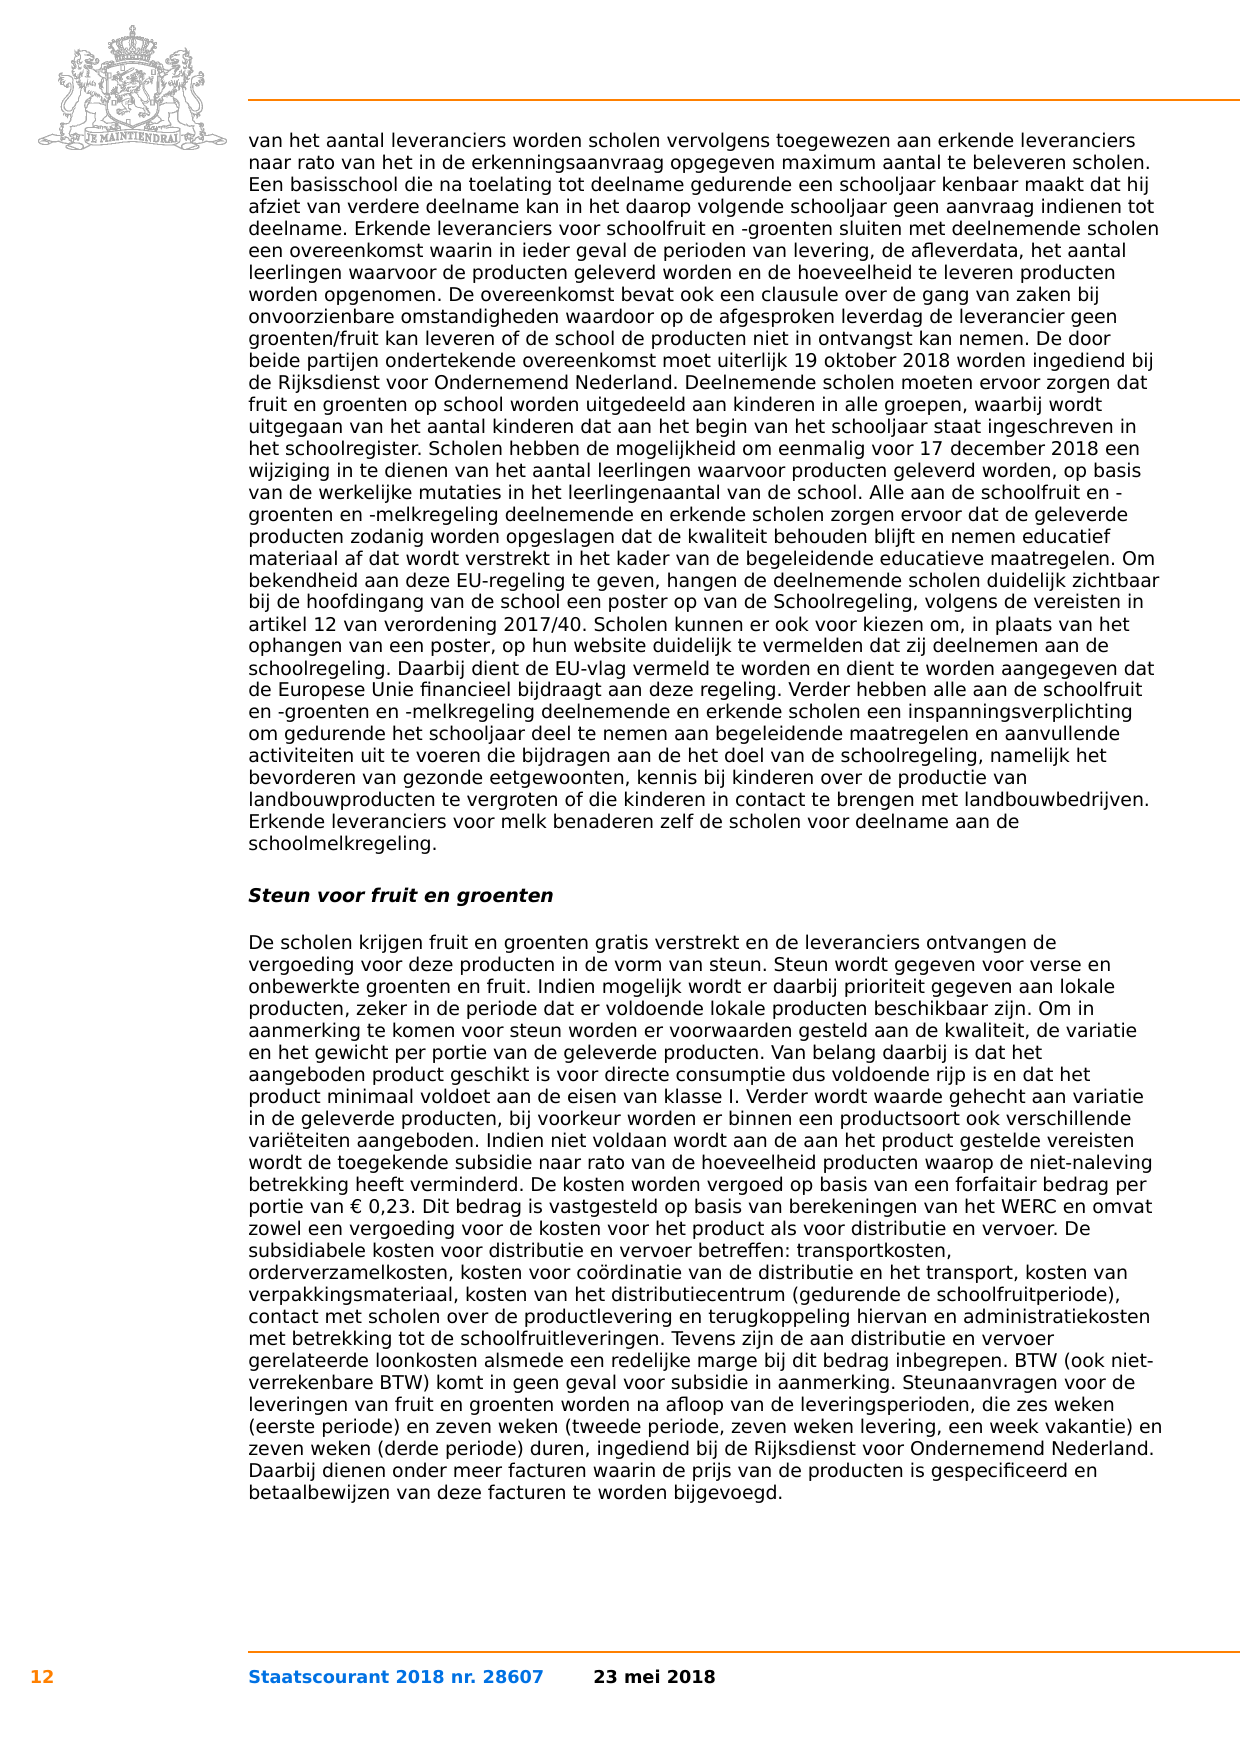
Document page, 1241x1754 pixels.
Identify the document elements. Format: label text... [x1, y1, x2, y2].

subtitle Steun voor fruit en groenten [248, 885, 1163, 907]
text van het aantal leveranciers worden scholen vervolgens toegewezen aan erkende leveranciers naar rato van het in de erkenningsaanvraag opgegeven maximum aantal te beleveren scholen. Een basisschool die na toelating tot deelname gedurende een schooljaar kenbaar maakt dat hij afziet van verdere deelname kan in het daarop volgende schooljaar geen aanvraag indienen tot deelname. Erkende leveranciers voor schoolfruit en -groenten sluiten met deelnemende scholen een overeenkomst waarin in ieder geval de perioden van levering, de afleverdata, het aantal leerlingen waarvoor de producten geleverd worden en de hoeveelheid te leveren producten worden opgenomen. De overeenkomst bevat ook een clausule over de gang van zaken bij onvoorzienbare omstandigheden waardoor op de afgesproken leverdag de leverancier geen groenten/fruit kan leveren of de school de producten niet in ontvangst kan nemen. De door beide partijen ondertekende overeenkomst moet uiterlijk 19 oktober 2018 worden ingediend bij de Rijksdienst voor Ondernemend Nederland. Deelnemende scholen moeten ervoor zorgen dat fruit en groenten op school worden uitgedeeld aan kinderen in alle groepen, waarbij wordt uitgegaan van het aantal kinderen dat aan het begin van het schooljaar staat ingeschreven in het schoolregister. Scholen hebben de mogelijkheid om eenmalig voor 17 december 2018 een wijziging in te dienen van het aantal leerlingen waarvoor producten geleverd worden, op basis van de werkelijke mutaties in het leerlingenaantal van de school. Alle aan de schoolfruit en -groenten en -melkregeling deelnemende en erkende scholen zorgen ervoor dat de geleverde producten zodanig worden opgeslagen dat de kwaliteit behouden blijft en nemen educatief materiaal af dat wordt verstrekt in het kader van de begeleidende educatieve maatregelen. Om bekendheid aan deze EU-regeling te geven, hangen de deelnemende scholen duidelijk zichtbaar bij de hoofdingang van de school een poster op van de Schoolregeling, volgens de vereisten in artikel 12 van verordening 2017/40. Scholen kunnen er ook voor kiezen om, in plaats van het ophangen van een poster, op hun website duidelijk te vermelden dat zij deelnemen aan de schoolregeling. Daarbij dient de EU-vlag vermeld te worden en dient te worden aangegeven dat de Europese Unie financieel bijdraagt aan deze regeling. Verder hebben alle aan de schoolfruit en -groenten en -melkregeling deelnemende en erkende scholen een inspanningsverplichting om gedurende het schooljaar deel te nemen aan begeleidende maatregelen en aanvullende activiteiten uit te voeren die bijdragen aan de het doel van de schoolregeling, namelijk het bevorderen van gezonde eetgewoonten, kennis bij kinderen over de productie van landbouwproducten te vergroten of die kinderen in contact te brengen met landbouwbedrijven. Erkende leveranciers voor melk benaderen zelf de scholen voor deelname aan de schoolmelkregeling. [248, 130, 1163, 855]
text De scholen krijgen fruit en groenten gratis verstrekt en de leveranciers ontvangen de vergoeding voor deze producten in de vorm van steun. Steun wordt gegeven voor verse en onbewerkte groenten en fruit. Indien mogelijk wordt er daarbij prioriteit gegeven aan lokale producten, zeker in de periode dat er voldoende lokale producten beschikbaar zijn. Om in aanmerking te komen voor steun worden er voorwaarden gesteld aan de kwaliteit, de variatie en het gewicht per portie van de geleverde producten. Van belang daarbij is dat het aangeboden product geschikt is voor directe consumptie dus voldoende rijp is en dat het product minimaal voldoet aan de eisen van klasse I. Verder wordt waarde gehecht aan variatie in de geleverde producten, bij voorkeur worden er binnen een productsoort ook verschillende variëteiten aangeboden. Indien niet voldaan wordt aan de aan het product gestelde vereisten wordt de toegekende subsidie naar rato van de hoeveelheid producten waarop de niet-naleving betrekking heeft verminderd. De kosten worden vergoed op basis van een forfaitair bedrag per portie van € 0,23. Dit bedrag is vastgesteld op basis van berekeningen van het WERC en omvat zowel een vergoeding voor de kosten voor het product als voor distributie en vervoer. De subsidiabele kosten voor distributie en vervoer betreffen: transportkosten, orderverzamelkosten, kosten voor coördinatie van de distributie en het transport, kosten van verpakkingsmateriaal, kosten van het distributiecentrum (gedurende de schoolfruitperiode), contact met scholen over de productlevering en terugkoppeling hiervan en administratiekosten met betrekking tot de schoolfruitleveringen. Tevens zijn de aan distributie en vervoer gerelateerde loonkosten alsmede een redelijke marge bij dit bedrag inbegrepen. BTW (ook niet-verrekenbare BTW) komt in geen geval voor subsidie in aanmerking. Steunaanvragen voor de leveringen van fruit en groenten worden na afloop van de leveringsperioden, die zes weken (eerste periode) en zeven weken (tweede periode, zeven weken levering, een week vakantie) en zeven weken (derde periode) duren, ingediend bij de Rijksdienst voor Ondernemend Nederland. Daarbij dienen onder meer facturen waarin de prijs van de producten is gespecificeerd en betaalbewijzen van deze facturen te worden bijgevoegd. [248, 932, 1163, 1504]
picture [38, 25, 227, 150]
